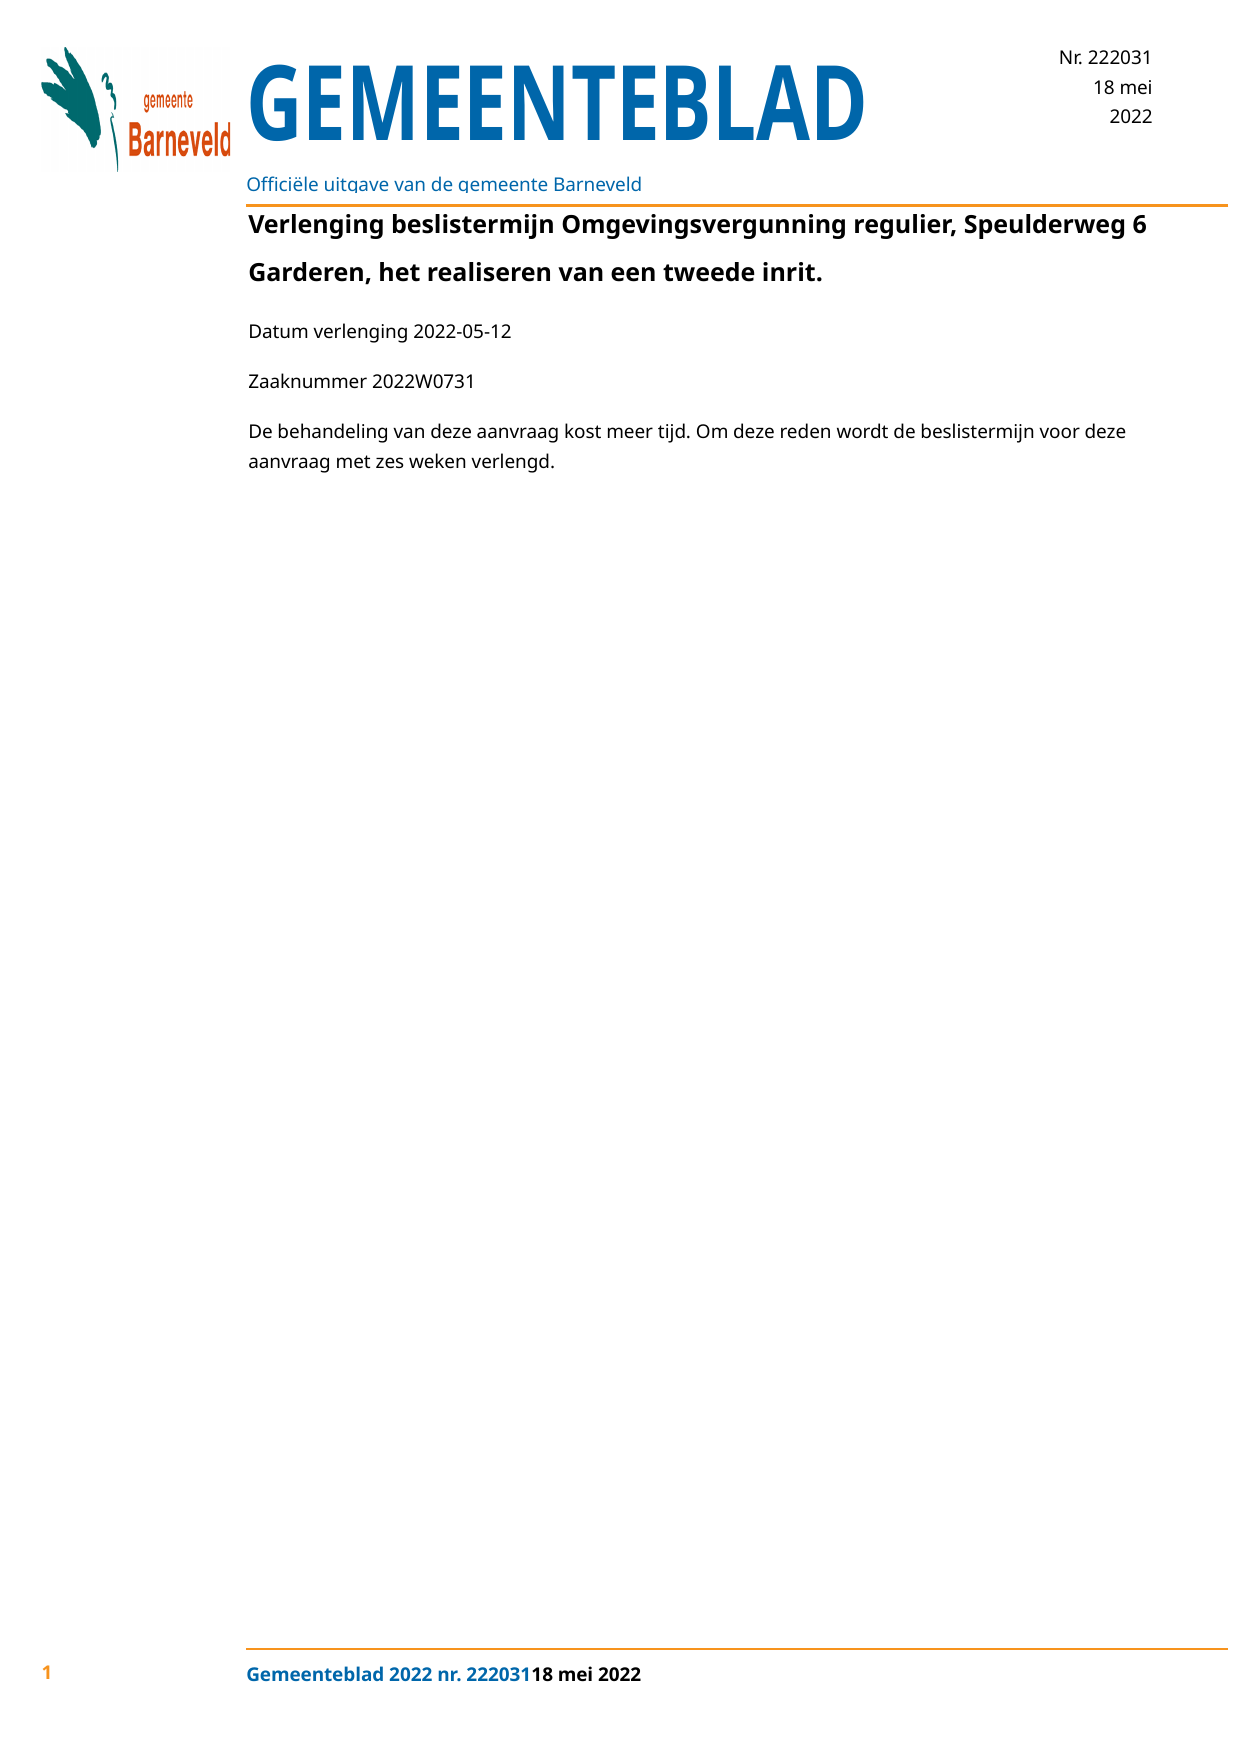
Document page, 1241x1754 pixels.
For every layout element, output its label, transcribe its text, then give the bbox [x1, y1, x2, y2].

text De behandeling van deze aanvraag kost meer tijd. Om deze reden wordt de beslistermijn voor deze aanvraag met zes weken verlengd. [248, 419, 1152, 474]
text Datum verlenging 2022-05-12 [248, 318, 1152, 344]
text Verlenging beslistermijn Omgevingsvergunning regulier, Speulderweg 6 Garderen, het realiseren van een tweede inrit. [248, 207, 1152, 288]
picture [41, 47, 231, 172]
text Zaaknummer 2022W0731 [248, 368, 1152, 394]
